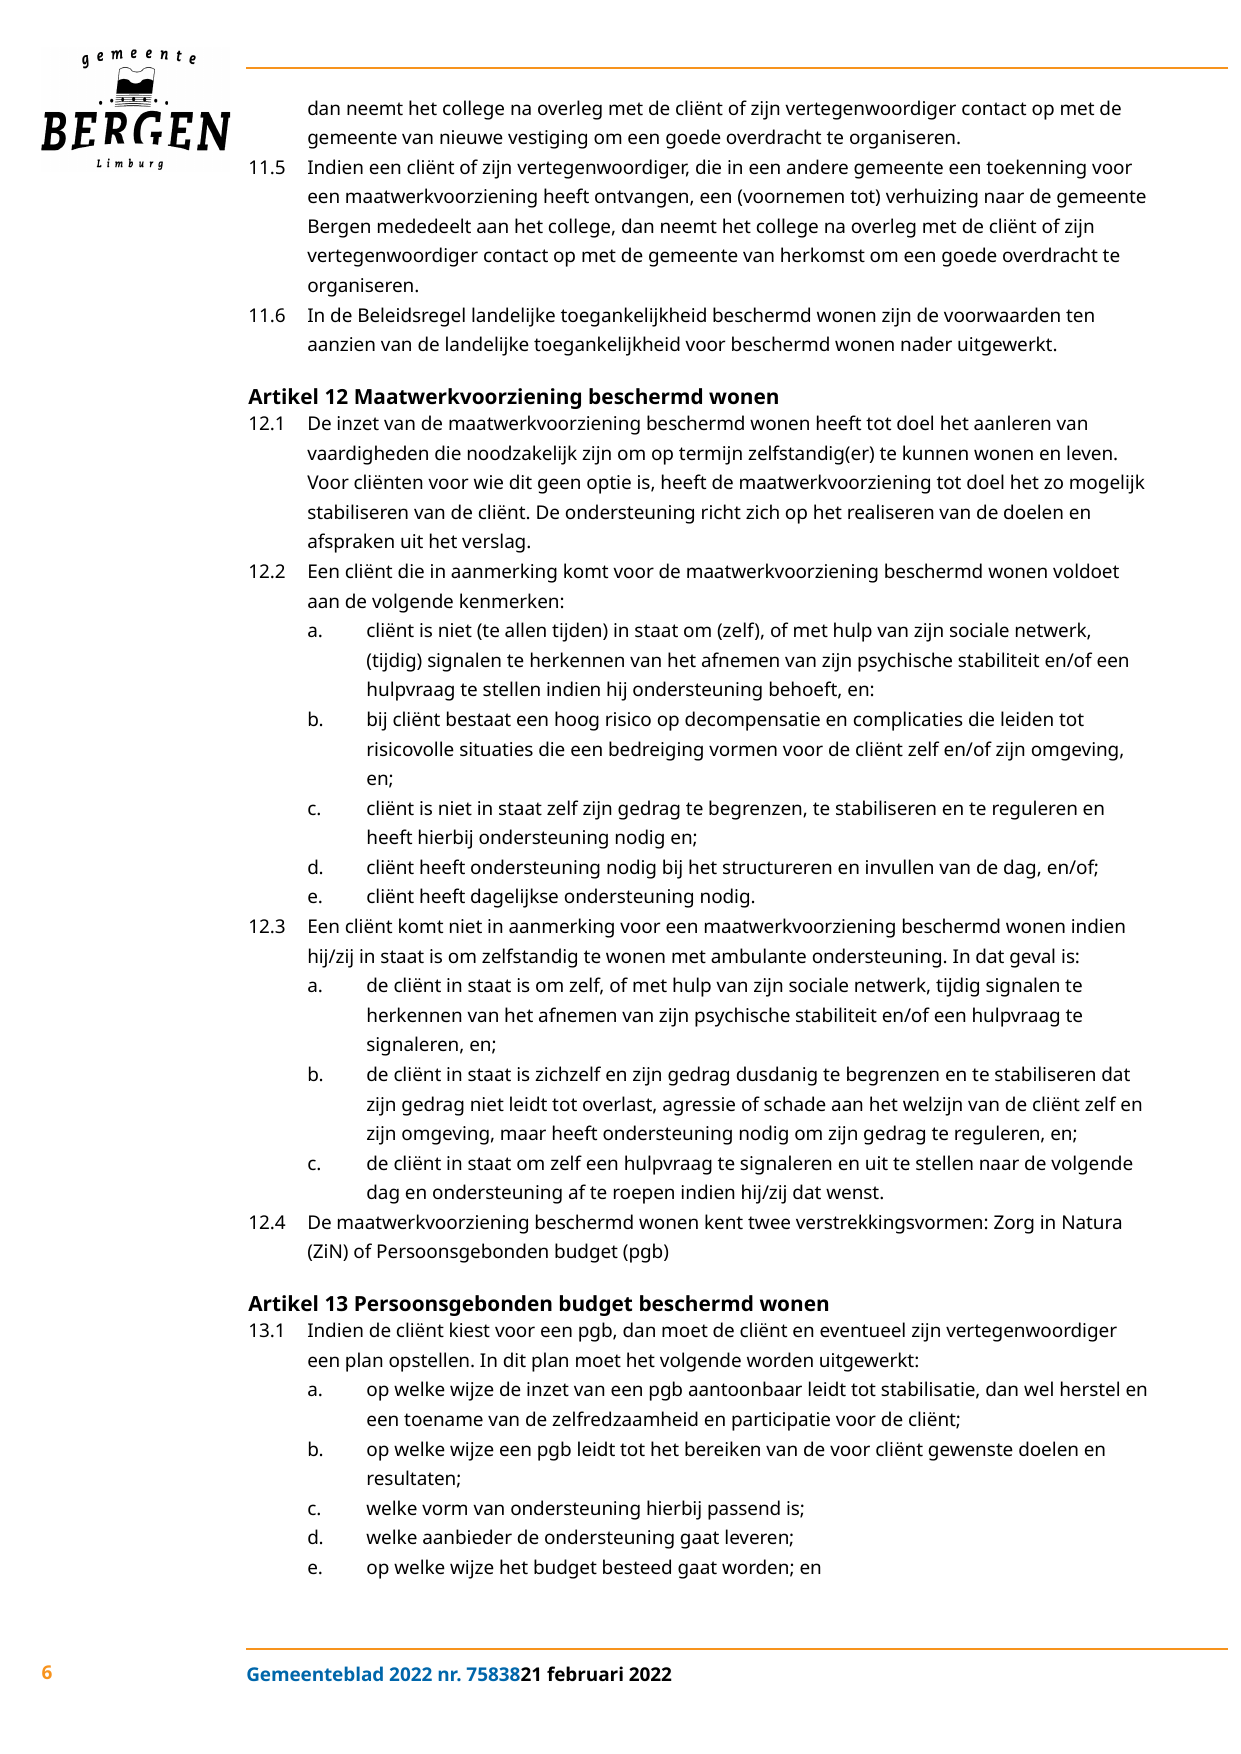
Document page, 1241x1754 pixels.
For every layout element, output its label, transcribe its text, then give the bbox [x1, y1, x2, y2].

list dan neemt het college na overleg met de cliënt of zijn vertegenwoordiger contact op met de gemeente van nieuwe vestiging om een goede overdracht te organiseren. [248, 95, 1152, 150]
list de cliënt in staat is zichzelf en zijn gedrag dusdanig te begrenzen en te stabiliseren dat zijn gedrag niet leidt tot overlast, agressie of schade aan het welzijn van de cliënt zelf en zijn omgeving, maar heeft ondersteuning nodig om zijn gedrag te reguleren, en; [307, 1061, 1152, 1146]
list cliënt is niet (te allen tijden) in staat om (zelf), of met hulp van zijn sociale netwerk, (tijdig) signalen te herkennen van het afnemen van zijn psychische stabiliteit en/of een hulpvraag te stellen indien hij ondersteuning behoeft, en: [307, 617, 1152, 702]
list op welke wijze de inzet van een pgb aantoonbaar leidt tot stabilisatie, dan wel herstel en een toename van de zelfredzaamheid en participatie voor de cliënt; [307, 1377, 1152, 1432]
list op welke wijze het budget besteed gaat worden; en [307, 1554, 1152, 1580]
list In de Beleidsregel landelijke toegankelijkheid beschermd wonen zijn de voorwaarden ten aanzien van de landelijke toegankelijkheid voor beschermd wonen nader uitgewerkt. [248, 302, 1152, 357]
text Artikel 13 Persoonsgebonden budget beschermd wonen [248, 1289, 1152, 1317]
text Artikel 12 Maatwerkvoorziening beschermd wonen [248, 382, 1152, 410]
list bij cliënt bestaat een hoog risico op decompensatie en complicaties die leiden tot risicovolle situaties die een bedreiging vormen voor de cliënt zelf en/of zijn omgeving, en; [307, 706, 1152, 791]
list cliënt is niet in staat zelf zijn gedrag te begrenzen, te stabiliseren en te reguleren en heeft hierbij ondersteuning nodig en; [307, 795, 1152, 850]
list Indien de cliënt kiest voor een pgb, dan moet de cliënt en eventueel zijn vertegenwoordiger een plan opstellen. In dit plan moet het volgende worden uitgewerkt: [248, 1317, 1152, 1373]
list Een cliënt die in aanmerking komt voor de maatwerkvoorziening beschermd wonen voldoet aan de volgende kenmerken: [248, 558, 1152, 613]
list De inzet van de maatwerkvoorziening beschermd wonen heeft tot doel het aanleren van vaardigheden die noodzakelijk zijn om op termijn zelfstandig(er) te kunnen wonen en leven. Voor cliënten voor wie dit geen optie is, heeft de maatwerkvoorziening tot doel het zo mogelijk stabiliseren van de cliënt. De ondersteuning richt zich op het realiseren van de doelen en afspraken uit het verslag. [248, 410, 1152, 554]
picture [41, 47, 231, 172]
list de cliënt in staat is om zelf, of met hulp van zijn sociale netwerk, tijdig signalen te herkennen van het afnemen van zijn psychische stabiliteit en/of een hulpvraag te signaleren, en; [307, 972, 1152, 1057]
list welke aanbieder de ondersteuning gaat leveren; [307, 1524, 1152, 1550]
list welke vorm van ondersteuning hierbij passend is; [307, 1495, 1152, 1521]
list op welke wijze een pgb leidt tot het bereiken van de voor cliënt gewenste doelen en resultaten; [307, 1436, 1152, 1491]
list cliënt heeft ondersteuning nodig bij het structureren en invullen van de dag, en/of; [307, 854, 1152, 880]
list cliënt heeft dagelijkse ondersteuning nodig. [307, 884, 1152, 909]
list Indien een cliënt of zijn vertegenwoordiger, die in een andere gemeente een toekenning voor een maatwerkvoorziening heeft ontvangen, een (voornemen tot) verhuizing naar de gemeente Bergen mededeelt aan het college, dan neemt het college na overleg met de cliënt of zijn vertegenwoordiger contact op met de gemeente van herkomst om een goede overdracht te organiseren. [248, 154, 1152, 298]
list De maatwerkvoorziening beschermd wonen kent twee verstrekkingsvormen: Zorg in Natura (ZiN) of Persoonsgebonden budget (pgb) [248, 1209, 1152, 1264]
list de cliënt in staat om zelf een hulpvraag te signaleren en uit te stellen naar de volgende dag en ondersteuning af te roepen indien hij/zij dat wenst. [307, 1150, 1152, 1205]
list Een cliënt komt niet in aanmerking voor een maatwerkvoorziening beschermd wonen indien hij/zij in staat is om zelfstandig te wonen met ambulante ondersteuning. In dat geval is: [248, 913, 1152, 968]
